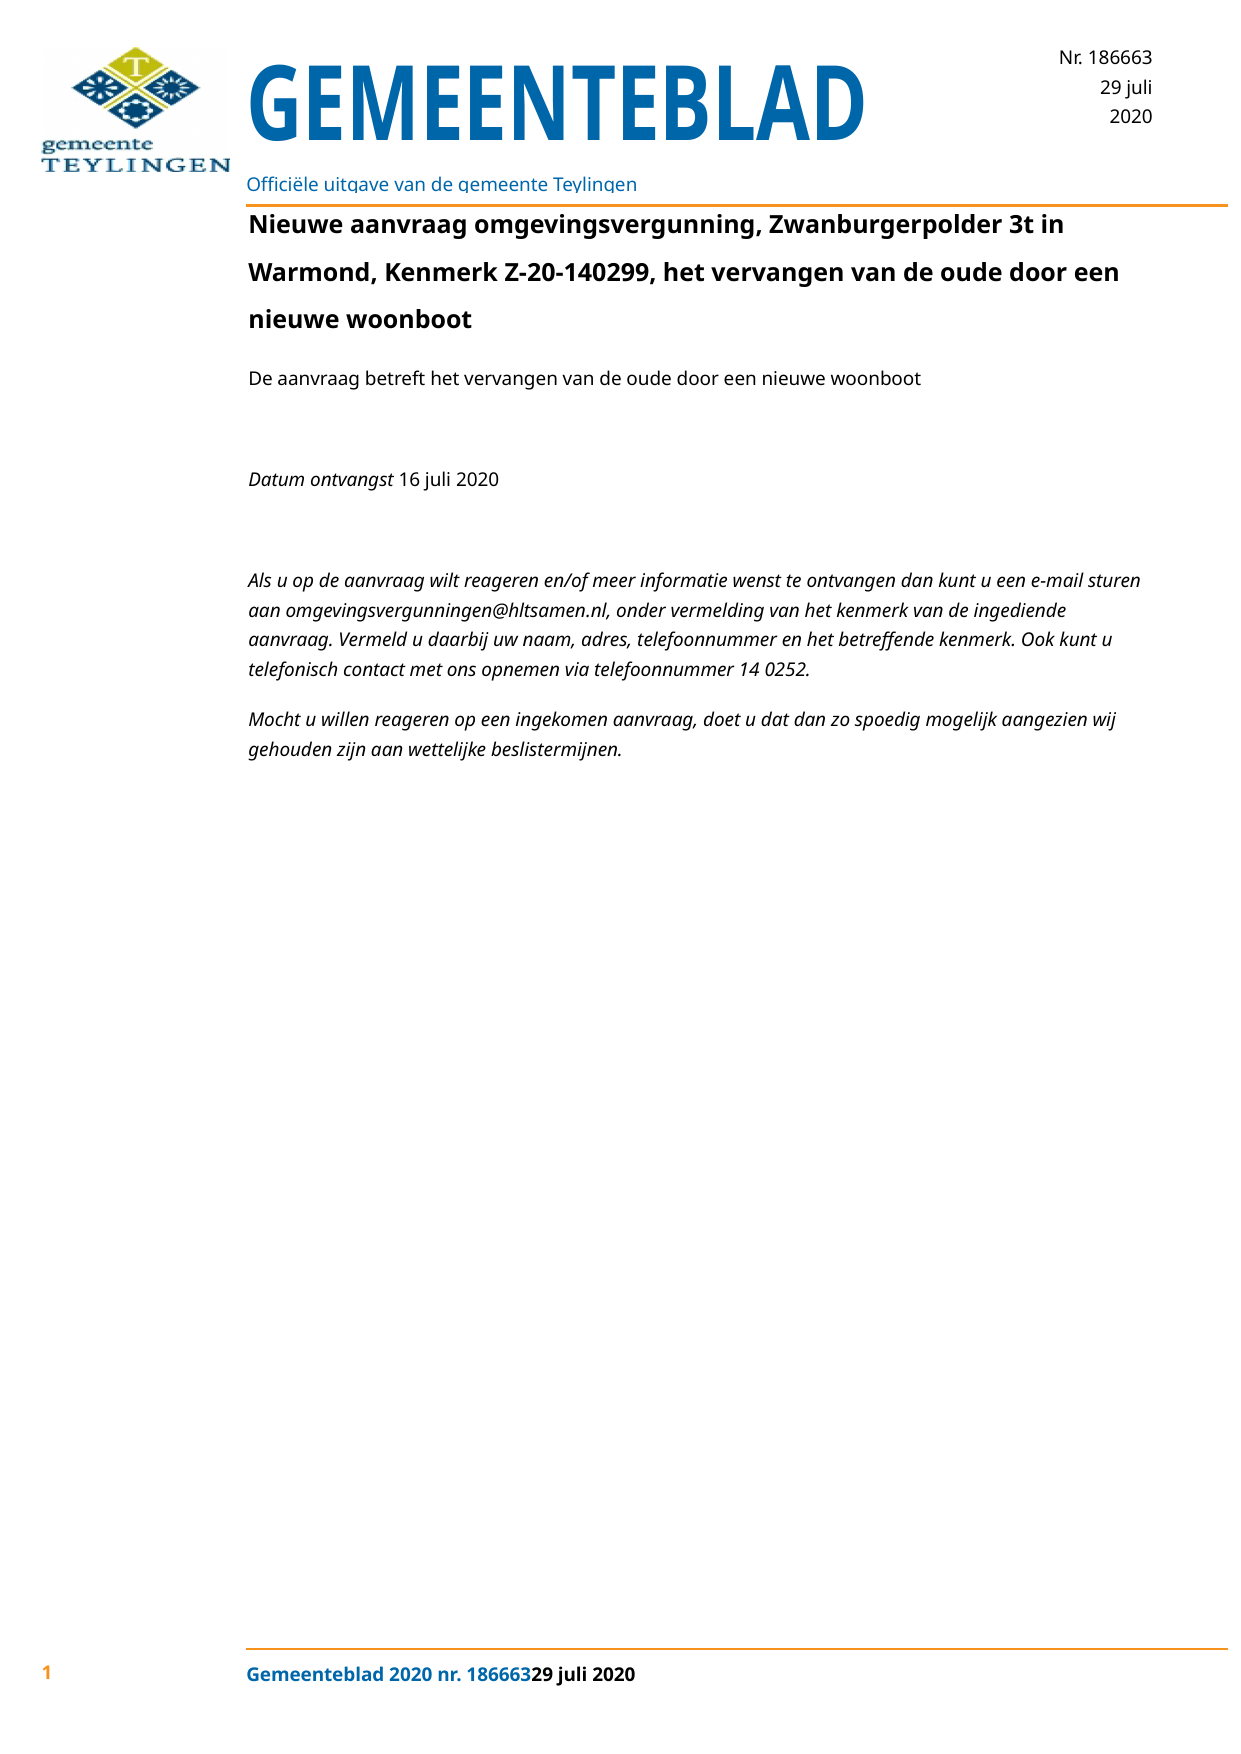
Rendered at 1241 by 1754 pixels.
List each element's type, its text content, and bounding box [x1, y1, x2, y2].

text Mocht u willen reageren op een ingekomen aanvraag, doet u dat dan zo spoedig mogelijk aangezien wij gehouden zijn aan wettelijke beslistermijnen. [248, 706, 1152, 762]
picture [41, 47, 231, 172]
text De aanvraag betreft het vervangen van de oude door een nieuwe woonboot [248, 366, 1152, 391]
text Datum ontvangst 16 juli 2020 [248, 466, 1152, 492]
text Als u op de aanvraag wilt reageren en/of meer informatie wenst te ontvangen dan kunt u een e-mail sturen aan omgevingsvergunningen@hltsamen.nl, onder vermelding van het kenmerk van de ingediende aanvraag. Vermeld u daarbij uw naam, adres, telefoonnummer en het betreffende kenmerk. Ook kunt u telefonisch contact met ons opnemen via telefoonnummer 14 0252. [248, 567, 1152, 682]
text Nieuwe aanvraag omgevingsvergunning, Zwanburgerpolder 3t in Warmond, Kenmerk Z-20-140299, het vervangen van de oude door een nieuwe woonboot [248, 207, 1152, 336]
